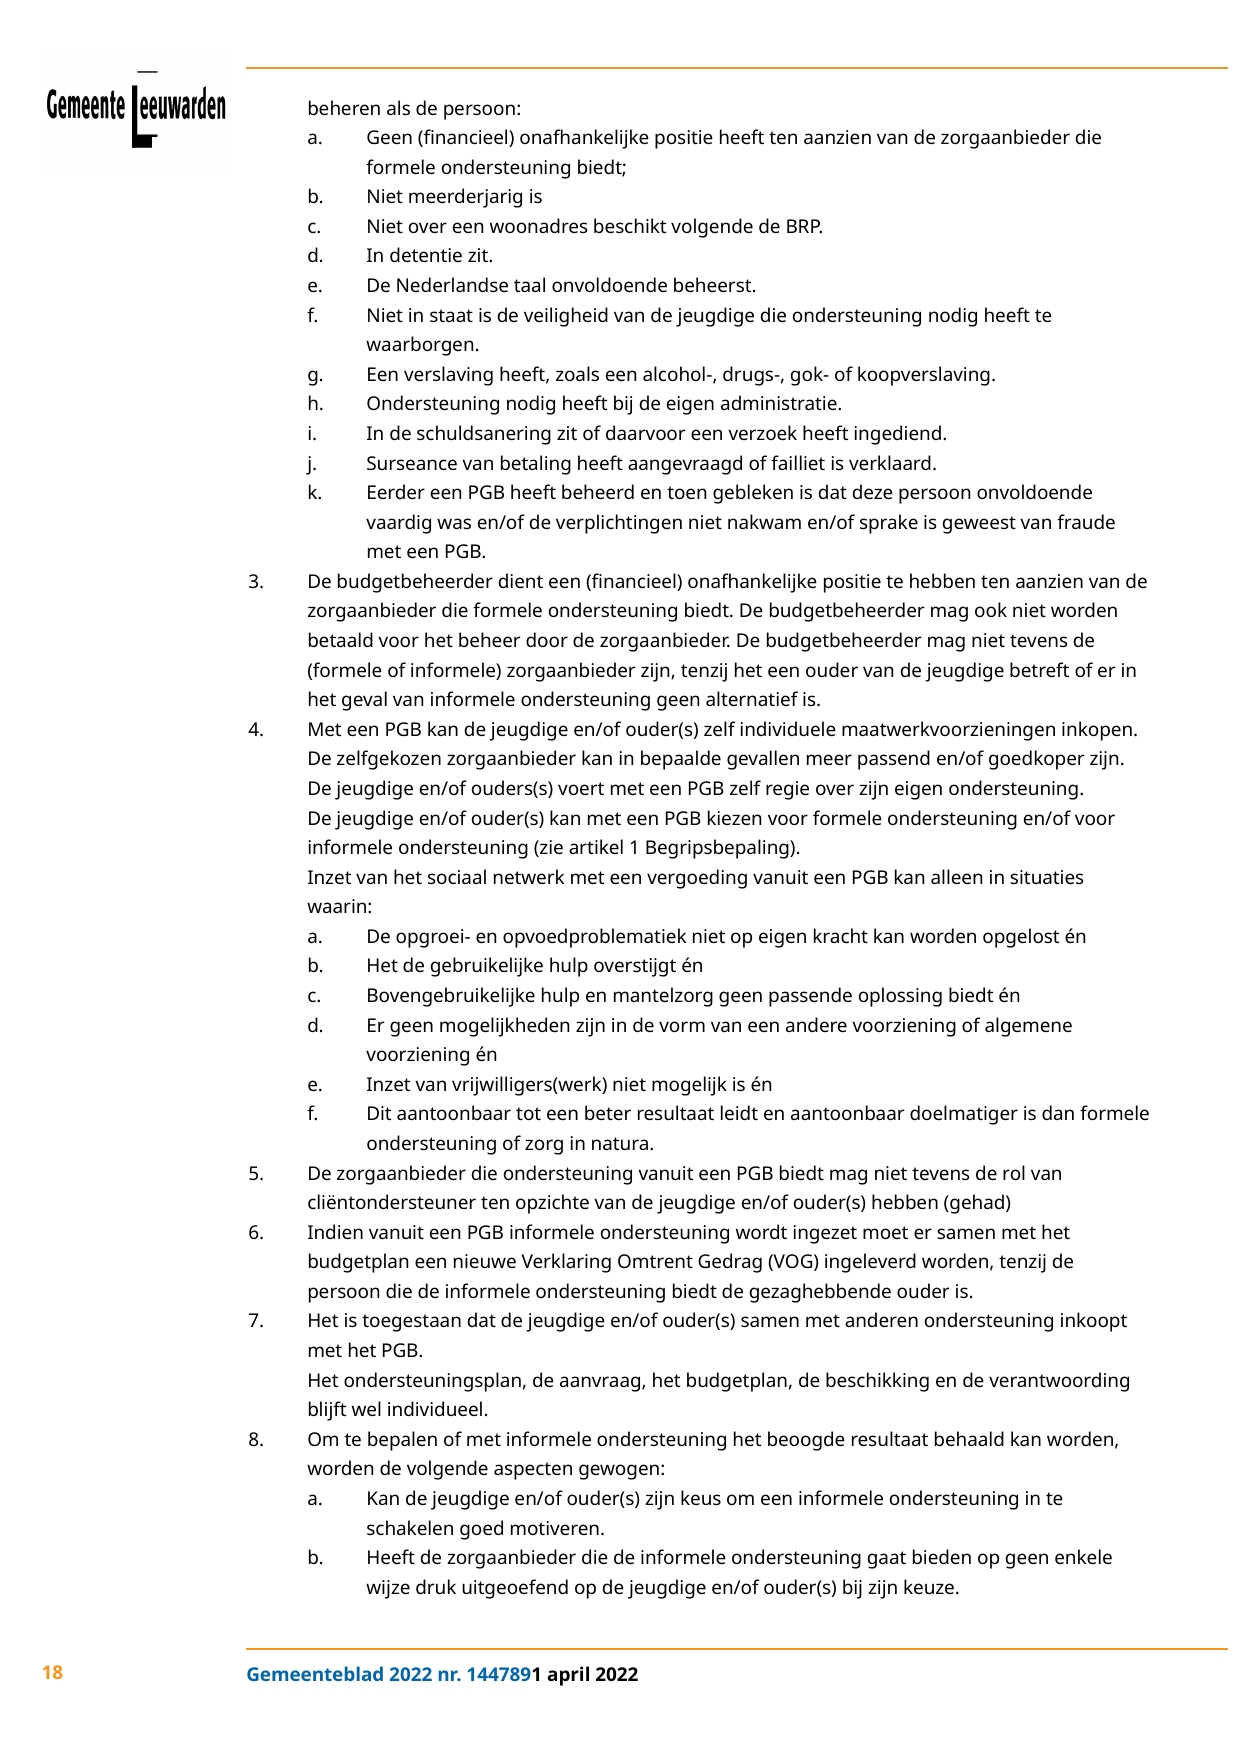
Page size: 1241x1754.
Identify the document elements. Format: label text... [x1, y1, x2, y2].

list Het de gebruikelijke hulp overstijgt én [307, 953, 1152, 978]
list Eerder een PGB heeft beheerd en toen gebleken is dat deze persoon onvoldoende vaardig was en/of de verplichtingen niet nakwam en/of sprake is geweest van fraude met een PGB. [307, 479, 1152, 564]
list Geen (financieel) onafhankelijke positie heeft ten aanzien van de zorgaanbieder die formele ondersteuning biedt; [307, 124, 1152, 180]
list Ondersteuning nodig heeft bij de eigen administratie. [307, 391, 1152, 416]
list In detentie zit. [307, 243, 1152, 268]
list Er geen mogelijkheden zijn in de vorm van een andere voorziening of algemene voorziening én [307, 1012, 1152, 1067]
picture [41, 47, 231, 172]
list Het ondersteuningsplan, de aanvraag, het budgetplan, de beschikking en de verantwoording blijft wel individueel. [248, 1367, 1152, 1422]
list De opgroei- en opvoedproblematiek niet op eigen kracht kan worden opgelost én [307, 923, 1152, 949]
list Indien vanuit een PGB informele ondersteuning wordt ingezet moet er samen met het budgetplan een nieuwe Verklaring Omtrent Gedrag (VOG) ingeleverd worden, tenzij de persoon die de informele ondersteuning biedt de gezaghebbende ouder is. [248, 1219, 1152, 1304]
list De jeugdige en/of ouder(s) kan met een PGB kiezen voor formele ondersteuning en/of voor informele ondersteuning (zie artikel 1 Begripsbepaling). [248, 805, 1152, 860]
list Om te bepalen of met informele ondersteuning het beoogde resultaat behaald kan worden, worden de volgende aspecten gewogen: [248, 1426, 1152, 1481]
list Bovengebruikelijke hulp en mantelzorg geen passende oplossing biedt én [307, 982, 1152, 1008]
list Kan de jeugdige en/of ouder(s) zijn keus om een informele ondersteuning in te schakelen goed motiveren. [307, 1485, 1152, 1541]
list De jeugdige en/of ouders(s) voert met een PGB zelf regie over zijn eigen ondersteuning. [248, 775, 1152, 801]
list Een verslaving heeft, zoals een alcohol-, drugs-, gok- of koopverslaving. [307, 361, 1152, 387]
list Met een PGB kan de jeugdige en/of ouder(s) zelf individuele maatwerkvoorzieningen inkopen. De zelfgekozen zorgaanbieder kan in bepaalde gevallen meer passend en/of goedkoper zijn. [248, 716, 1152, 771]
list De budgetbeheerder dient een (financieel) onafhankelijke positie te hebben ten aanzien van de zorgaanbieder die formele ondersteuning biedt. De budgetbeheerder mag ook niet worden betaald voor het beheer door de zorgaanbieder. De budgetbeheerder mag niet tevens de (formele of informele) zorgaanbieder zijn, tenzij het een ouder van de jeugdige betreft of er in het geval van informele ondersteuning geen alternatief is. [248, 568, 1152, 712]
list De Nederlandse taal onvoldoende beheerst. [307, 272, 1152, 298]
list beheren als de persoon: [248, 95, 1152, 121]
list Niet in staat is de veiligheid van de jeugdige die ondersteuning nodig heeft te waarborgen. [307, 302, 1152, 357]
list De zorgaanbieder die ondersteuning vanuit een PGB biedt mag niet tevens de rol van cliëntondersteuner ten opzichte van de jeugdige en/of ouder(s) hebben (gehad) [248, 1160, 1152, 1215]
list In de schuldsanering zit of daarvoor een verzoek heeft ingediend. [307, 420, 1152, 446]
list Het is toegestaan dat de jeugdige en/of ouder(s) samen met anderen ondersteuning inkoopt met het PGB. [248, 1308, 1152, 1363]
list Dit aantoonbaar tot een beter resultaat leidt en aantoonbaar doelmatiger is dan formele ondersteuning of zorg in natura. [307, 1101, 1152, 1156]
list Heeft de zorgaanbieder die de informele ondersteuning gaat bieden op geen enkele wijze druk uitgeoefend op de jeugdige en/of ouder(s) bij zijn keuze. [307, 1544, 1152, 1600]
list Niet meerderjarig is [307, 183, 1152, 209]
list Inzet van het sociaal netwerk met een vergoeding vanuit een PGB kan alleen in situaties waarin: [248, 864, 1152, 919]
list Surseance van betaling heeft aangevraagd of failliet is verklaard. [307, 450, 1152, 476]
list Niet over een woonadres beschikt volgende de BRP. [307, 213, 1152, 239]
list Inzet van vrijwilligers(werk) niet mogelijk is én [307, 1071, 1152, 1097]
